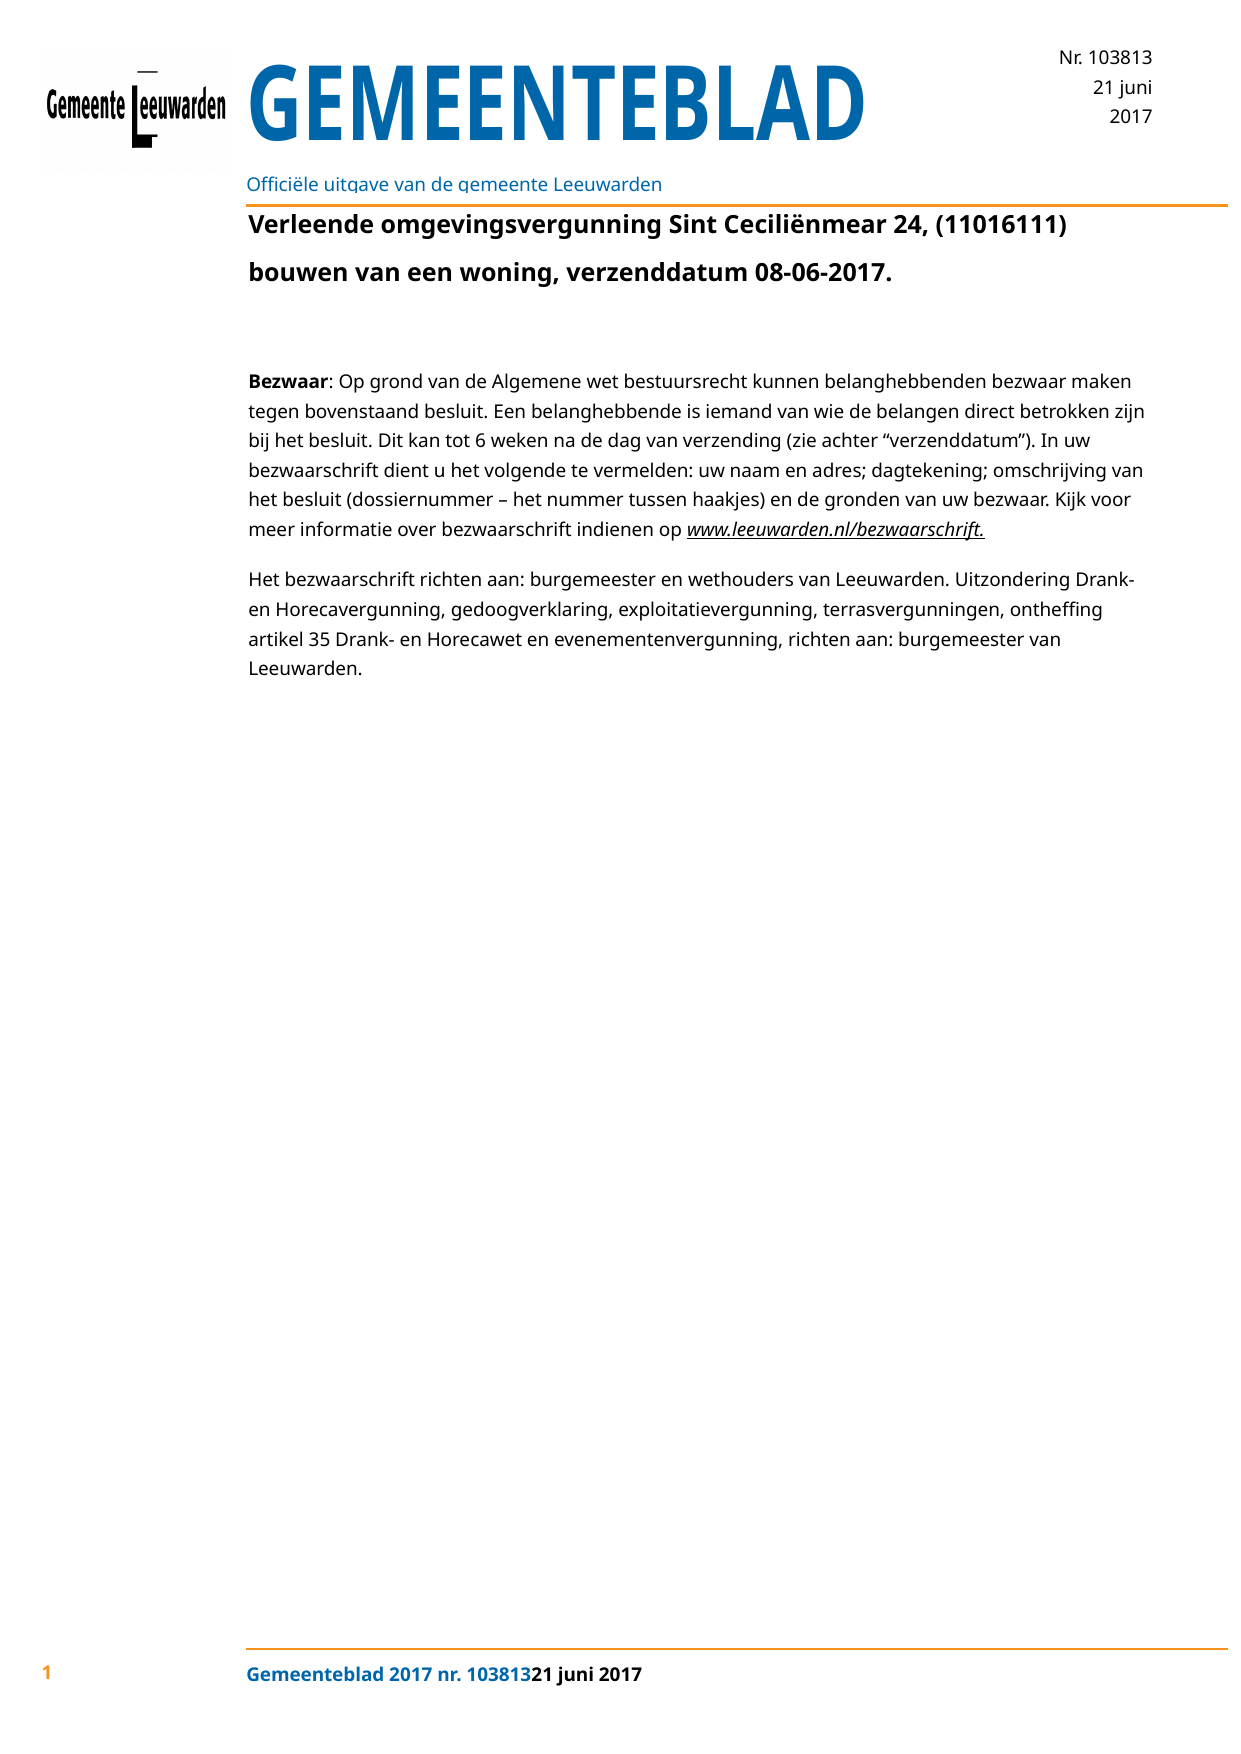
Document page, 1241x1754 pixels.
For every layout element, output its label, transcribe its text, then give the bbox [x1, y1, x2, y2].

text Verleende omgevingsvergunning Sint Ceciliënmear 24, (11016111) bouwen van een woning, verzenddatum 08-06-2017. [248, 207, 1152, 288]
text Het bezwaarschrift richten aan: burgemeester en wethouders van Leeuwarden. Uitzondering Drank- en Horecavergunning, gedoogverklaring, exploitatievergunning, terrasvergunningen, ontheffing artikel 35 Drank- en Horecawet en evenementenvergunning, richten aan: burgemeester van Leeuwarden. [248, 567, 1152, 681]
text Bezwaar: Op grond van de Algemene wet bestuursrecht kunnen belanghebbenden bezwaar maken tegen bovenstaand besluit. Een belanghebbende is iemand van wie de belangen direct betrokken zijn bij het besluit. Dit kan tot 6 weken na de dag van verzending (zie achter “verzenddatum”). In uw bezwaarschrift dient u het volgende te vermelden: uw naam en adres; dagtekening; omschrijving van het besluit (dossiernummer – het nummer tussen haakjes) en de gronden van uw bezwaar. Kijk voor meer informatie over bezwaarschrift indienen op www.leeuwarden.nl/bezwaarschrift. [248, 368, 1152, 542]
picture [41, 47, 231, 172]
